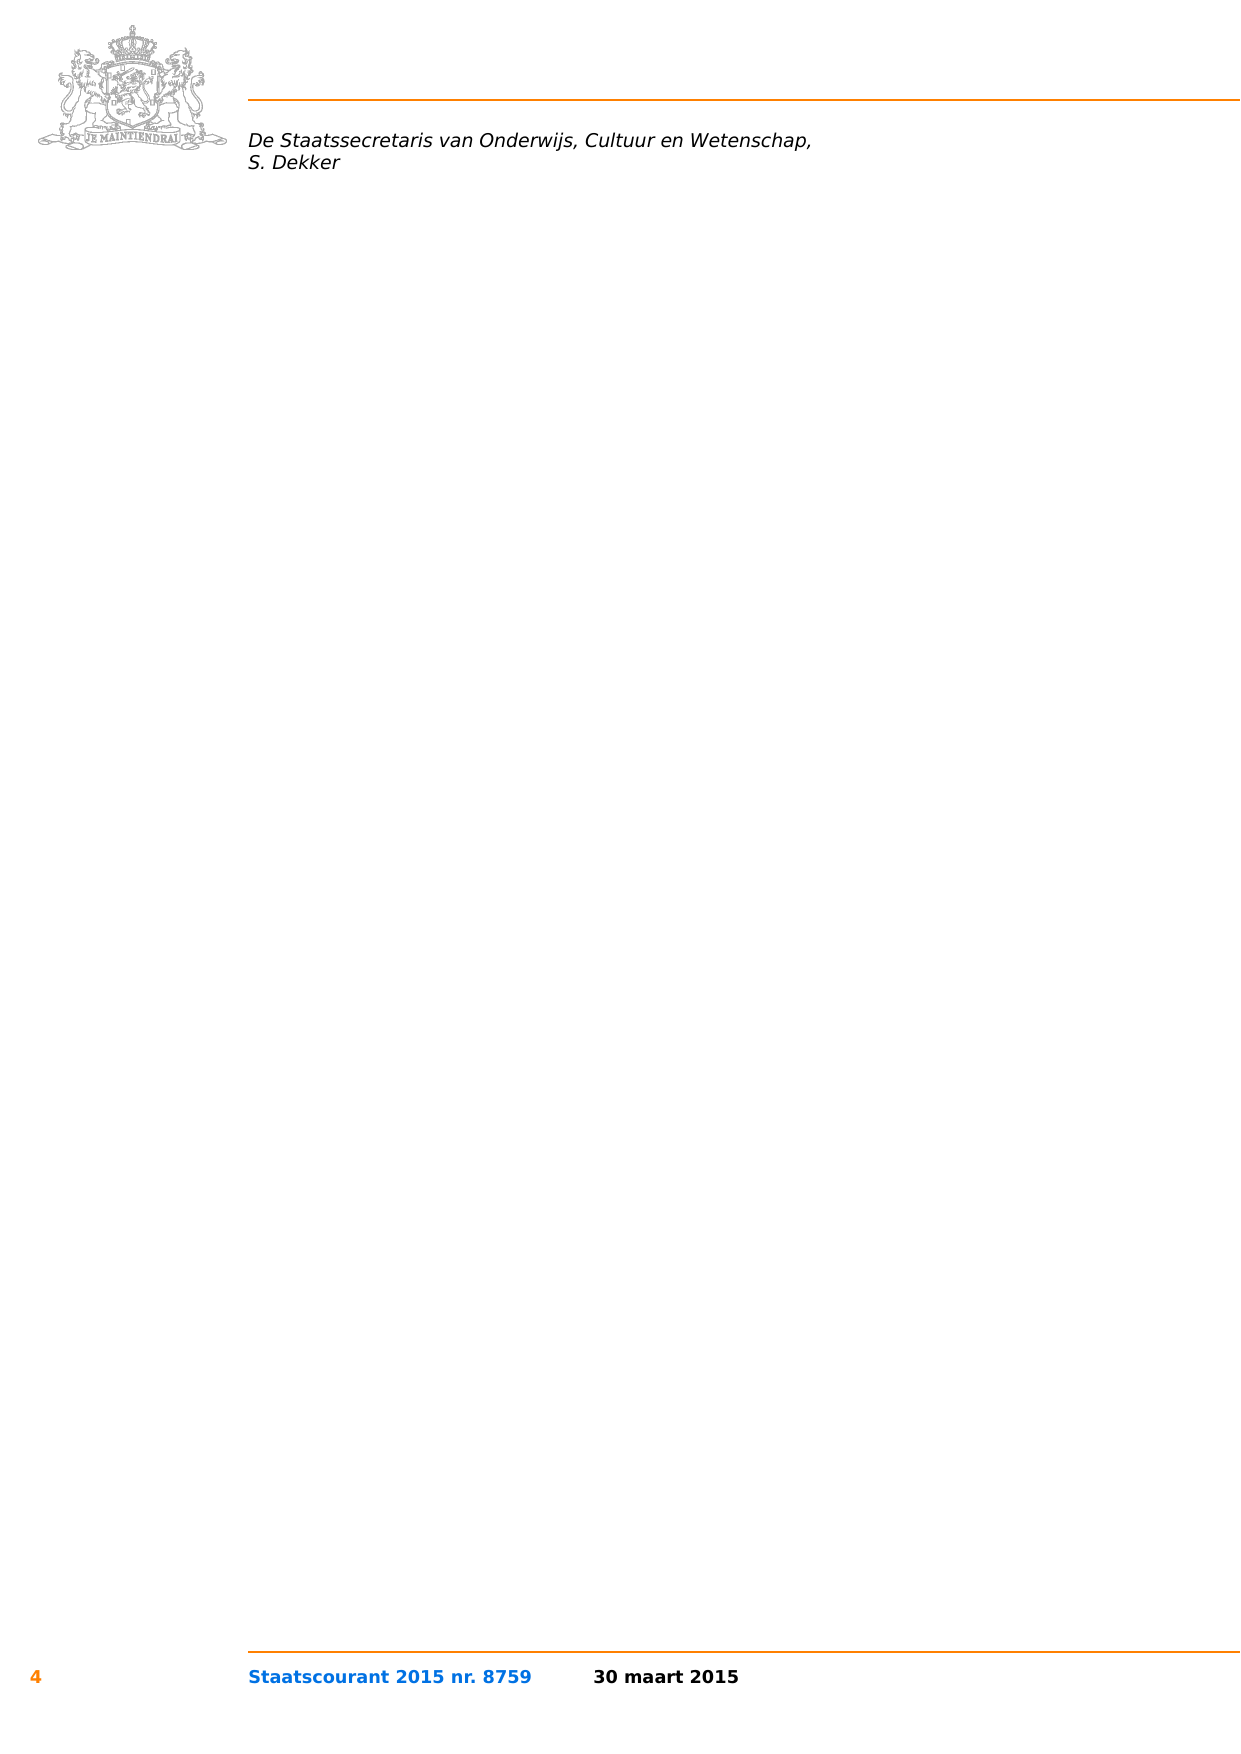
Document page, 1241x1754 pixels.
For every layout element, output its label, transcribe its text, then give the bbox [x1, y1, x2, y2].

picture [38, 25, 227, 150]
text De Staatssecretaris van Onderwijs, Cultuur en Wetenschap, S. Dekker [248, 130, 1163, 174]
